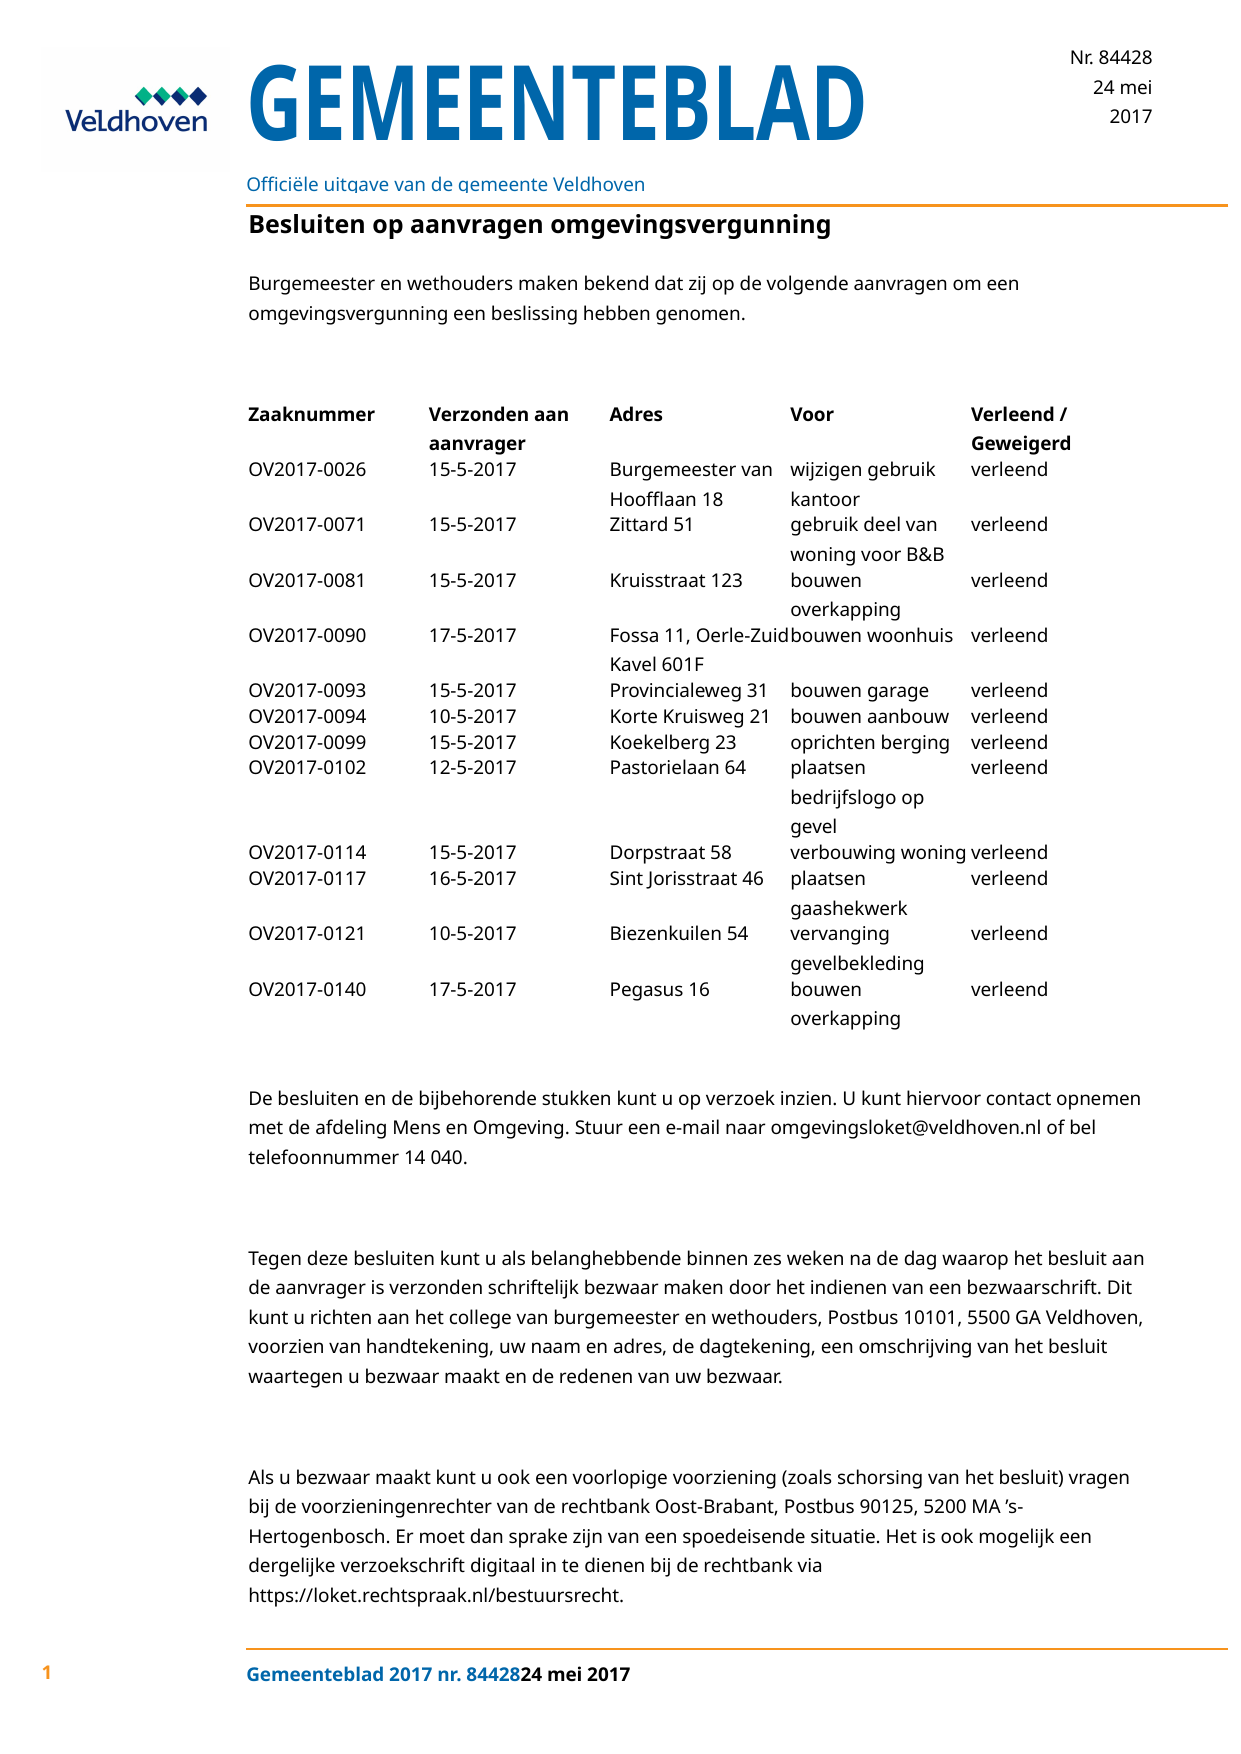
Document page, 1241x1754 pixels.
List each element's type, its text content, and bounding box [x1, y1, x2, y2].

table_header Verzonden aan aanvrager [429, 401, 609, 456]
table_cell OV2017-0140 [248, 976, 429, 1031]
table_header Voor [790, 401, 971, 456]
table_cell OV2017-0093 [248, 678, 429, 703]
text Tegen deze besluiten kunt u als belanghebbende binnen zes weken na de dag waarop het besluit aan de aanvrager is verzonden schriftelijk bezwaar maken door het indienen van een bezwaarschrift. Dit kunt u richten aan het college van burgemeester en wethouders, Postbus 10101, 5500 GA Veldhoven, voorzien van handtekening, uw naam en adres, de dagtekening, een omschrijving van het besluit waartegen u bezwaar maakt en de redenen van uw bezwaar. [248, 1245, 1152, 1389]
table_cell verleend [971, 865, 1152, 921]
table_cell 17-5-2017 [429, 622, 609, 677]
table_cell Koekelberg 23 [609, 729, 790, 754]
table_cell oprichten berging [790, 729, 971, 754]
table_cell OV2017-0094 [248, 703, 429, 729]
picture [41, 47, 231, 172]
table_cell bouwen garage [790, 678, 971, 703]
table_cell 15-5-2017 [429, 567, 609, 622]
table_cell verleend [971, 976, 1152, 1031]
table_cell plaatsen bedrijfslogo op gevel [790, 755, 971, 839]
table_cell Sint Jorisstraat 46 [609, 865, 790, 921]
table_cell 15-5-2017 [429, 840, 609, 865]
table_cell verleend [971, 729, 1152, 754]
table_cell verleend [971, 567, 1152, 622]
text Besluiten op aanvragen omgevingsvergunning [248, 207, 1152, 241]
table_cell verleend [971, 921, 1152, 976]
table_cell 15-5-2017 [429, 511, 609, 567]
table_cell gebruik deel van woning voor B&B [790, 511, 971, 567]
table_cell Burgemeester van Hoofflaan 18 [609, 456, 790, 511]
table_cell bouwen woonhuis [790, 622, 971, 677]
table_cell Pastorielaan 64 [609, 755, 790, 839]
table_cell Korte Kruisweg 21 [609, 703, 790, 729]
table_cell Kruisstraat 123 [609, 567, 790, 622]
table_cell OV2017-0099 [248, 729, 429, 754]
table_cell 12-5-2017 [429, 755, 609, 839]
table_cell 17-5-2017 [429, 976, 609, 1031]
table_cell Zittard 51 [609, 511, 790, 567]
table_cell OV2017-0090 [248, 622, 429, 677]
table_cell 15-5-2017 [429, 456, 609, 511]
table_cell OV2017-0102 [248, 755, 429, 839]
text Burgemeester en wethouders maken bekend dat zij op de volgende aanvragen om een omgevingsvergunning een beslissing hebben genomen. [248, 270, 1152, 326]
table_cell verleend [971, 511, 1152, 567]
table_cell 10-5-2017 [429, 921, 609, 976]
table_cell bouwen aanbouw [790, 703, 971, 729]
table_cell bouwen overkapping [790, 976, 971, 1031]
table_cell wijzigen gebruik kantoor [790, 456, 971, 511]
table_cell vervanging gevelbekleding [790, 921, 971, 976]
table_cell 15-5-2017 [429, 729, 609, 754]
table_cell Pegasus 16 [609, 976, 790, 1031]
text De besluiten en de bijbehorende stukken kunt u op verzoek inzien. U kunt hiervoor contact opnemen met de afdeling Mens en Omgeving. Stuur een e-mail naar omgevingsloket@veldhoven.nl of bel telefoonnummer 14 040. [248, 1085, 1152, 1170]
table_cell 16-5-2017 [429, 865, 609, 921]
table_cell verleend [971, 456, 1152, 511]
table_cell verleend [971, 678, 1152, 703]
table_cell plaatsen gaashekwerk [790, 865, 971, 921]
table_cell Dorpstraat 58 [609, 840, 790, 865]
table_header Zaaknummer [248, 401, 429, 456]
table_cell bouwen overkapping [790, 567, 971, 622]
table_cell verleend [971, 840, 1152, 865]
table_cell verleend [971, 755, 1152, 839]
table_cell Provincialeweg 31 [609, 678, 790, 703]
table_cell Biezenkuilen 54 [609, 921, 790, 976]
table_header Adres [609, 401, 790, 456]
table_cell verleend [971, 703, 1152, 729]
table_cell 10-5-2017 [429, 703, 609, 729]
table_cell OV2017-0071 [248, 511, 429, 567]
table_cell OV2017-0081 [248, 567, 429, 622]
text Als u bezwaar maakt kunt u ook een voorlopige voorziening (zoals schorsing van het besluit) vragen bij de voorzieningenrechter van de rechtbank Oost-Brabant, Postbus 90125, 5200 MA ’s-Hertogenbosch. Er moet dan sprake zijn van een spoedeisende situatie. Het is ook mogelijk een dergelijke verzoekschrift digitaal in te dienen bij de rechtbank via https://loket.rechtspraak.nl/bestuursrecht. [248, 1464, 1152, 1608]
table_cell Fossa 11, Oerle-Zuid Kavel 601F [609, 622, 790, 677]
table_header Verleend / Geweigerd [971, 401, 1152, 456]
table_cell OV2017-0117 [248, 865, 429, 921]
table_cell OV2017-0026 [248, 456, 429, 511]
table_cell verleend [971, 622, 1152, 677]
table_cell 15-5-2017 [429, 678, 609, 703]
table_cell OV2017-0114 [248, 840, 429, 865]
table_cell verbouwing woning [790, 840, 971, 865]
table_cell OV2017-0121 [248, 921, 429, 976]
